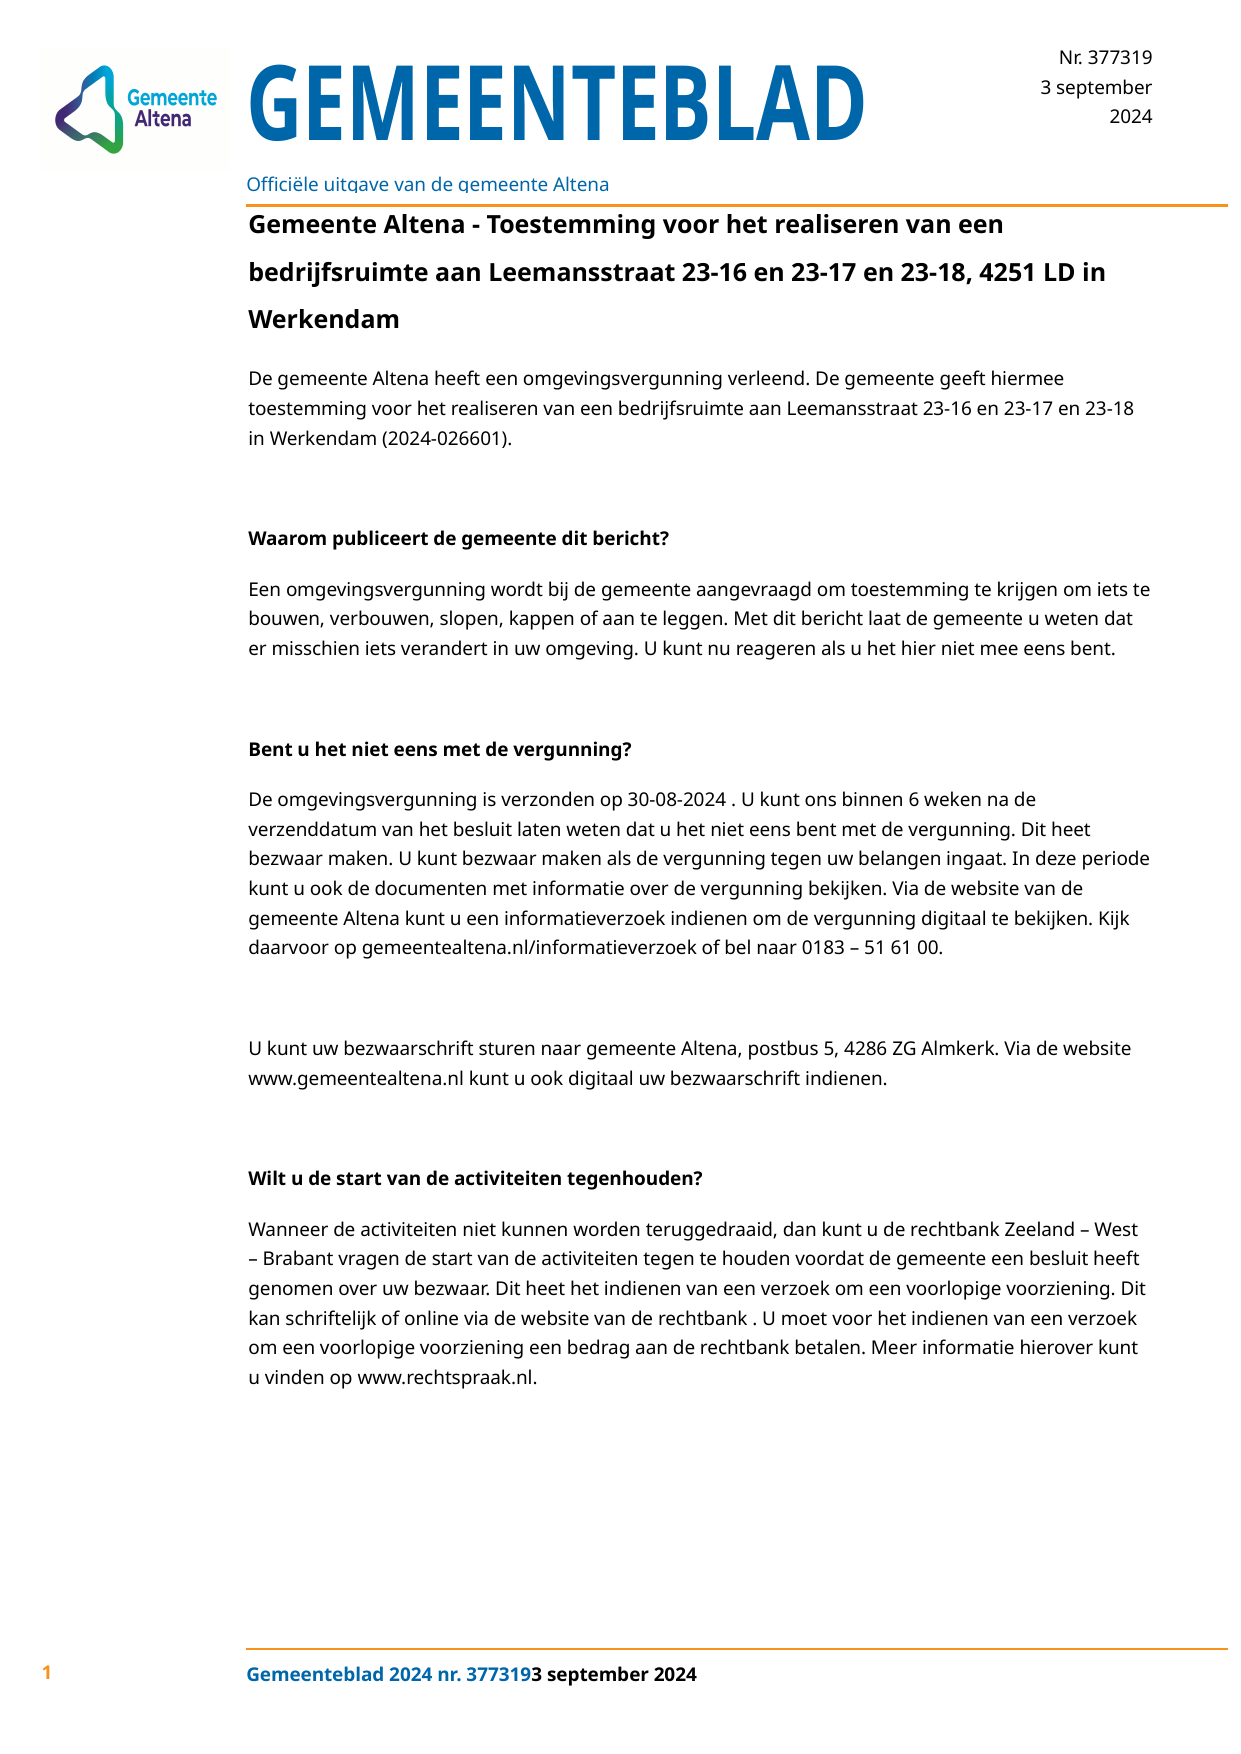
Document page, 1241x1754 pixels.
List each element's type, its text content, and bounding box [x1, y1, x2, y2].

text Wanneer de activiteiten niet kunnen worden teruggedraaid, dan kunt u de rechtbank Zeeland – West – Brabant vragen de start van de activiteiten tegen te houden voordat de gemeente een besluit heeft genomen over uw bezwaar. Dit heet het indienen van een verzoek om een voorlopige voorziening. Dit kan schriftelijk of online via de website van de rechtbank . U moet voor het indienen van een verzoek om een voorlopige voorziening een bedrag aan de rechtbank betalen. Meer informatie hierover kunt u vinden op www.rechtspraak.nl. [248, 1216, 1152, 1389]
picture [41, 47, 231, 172]
text Bent u het niet eens met de vergunning? [248, 736, 1152, 762]
text De omgevingsvergunning is verzonden op 30-08-2024 . U kunt ons binnen 6 weken na de verzenddatum van het besluit laten weten dat u het niet eens bent met de vergunning. Dit heet bezwaar maken. U kunt bezwaar maken als de vergunning tegen uw belangen ingaat. In deze periode kunt u ook de documenten met informatie over de vergunning bekijken. Via de website van de gemeente Altena kunt u een informatieverzoek indienen om de vergunning digitaal te bekijken. Kijk daarvoor op gemeentealtena.nl/informatieverzoek of bel naar 0183 – 51 61 00. [248, 786, 1152, 960]
text Wilt u de start van de activiteiten tegenhouden? [248, 1166, 1152, 1191]
text De gemeente Altena heeft een omgevingsvergunning verleend. De gemeente geeft hiermee toestemming voor het realiseren van een bedrijfsruimte aan Leemansstraat 23-16 en 23-17 en 23-18 in Werkendam (2024-026601). [248, 366, 1152, 450]
text Gemeente Altena - Toestemming voor het realiseren van een bedrijfsruimte aan Leemansstraat 23-16 en 23-17 en 23-18, 4251 LD in Werkendam [248, 207, 1152, 336]
text Een omgevingsvergunning wordt bij de gemeente aangevraagd om toestemming te krijgen om iets te bouwen, verbouwen, slopen, kappen of aan te leggen. Met dit bericht laat de gemeente u weten dat er misschien iets verandert in uw omgeving. U kunt nu reageren als u het hier niet mee eens bent. [248, 576, 1152, 661]
text Waarom publiceert de gemeente dit bericht? [248, 526, 1152, 551]
text U kunt uw bezwaarschrift sturen naar gemeente Altena, postbus 5, 4286 ZG Almkerk. Via de website www.gemeentealtena.nl kunt u ook digitaal uw bezwaarschrift indienen. [248, 1035, 1152, 1090]
